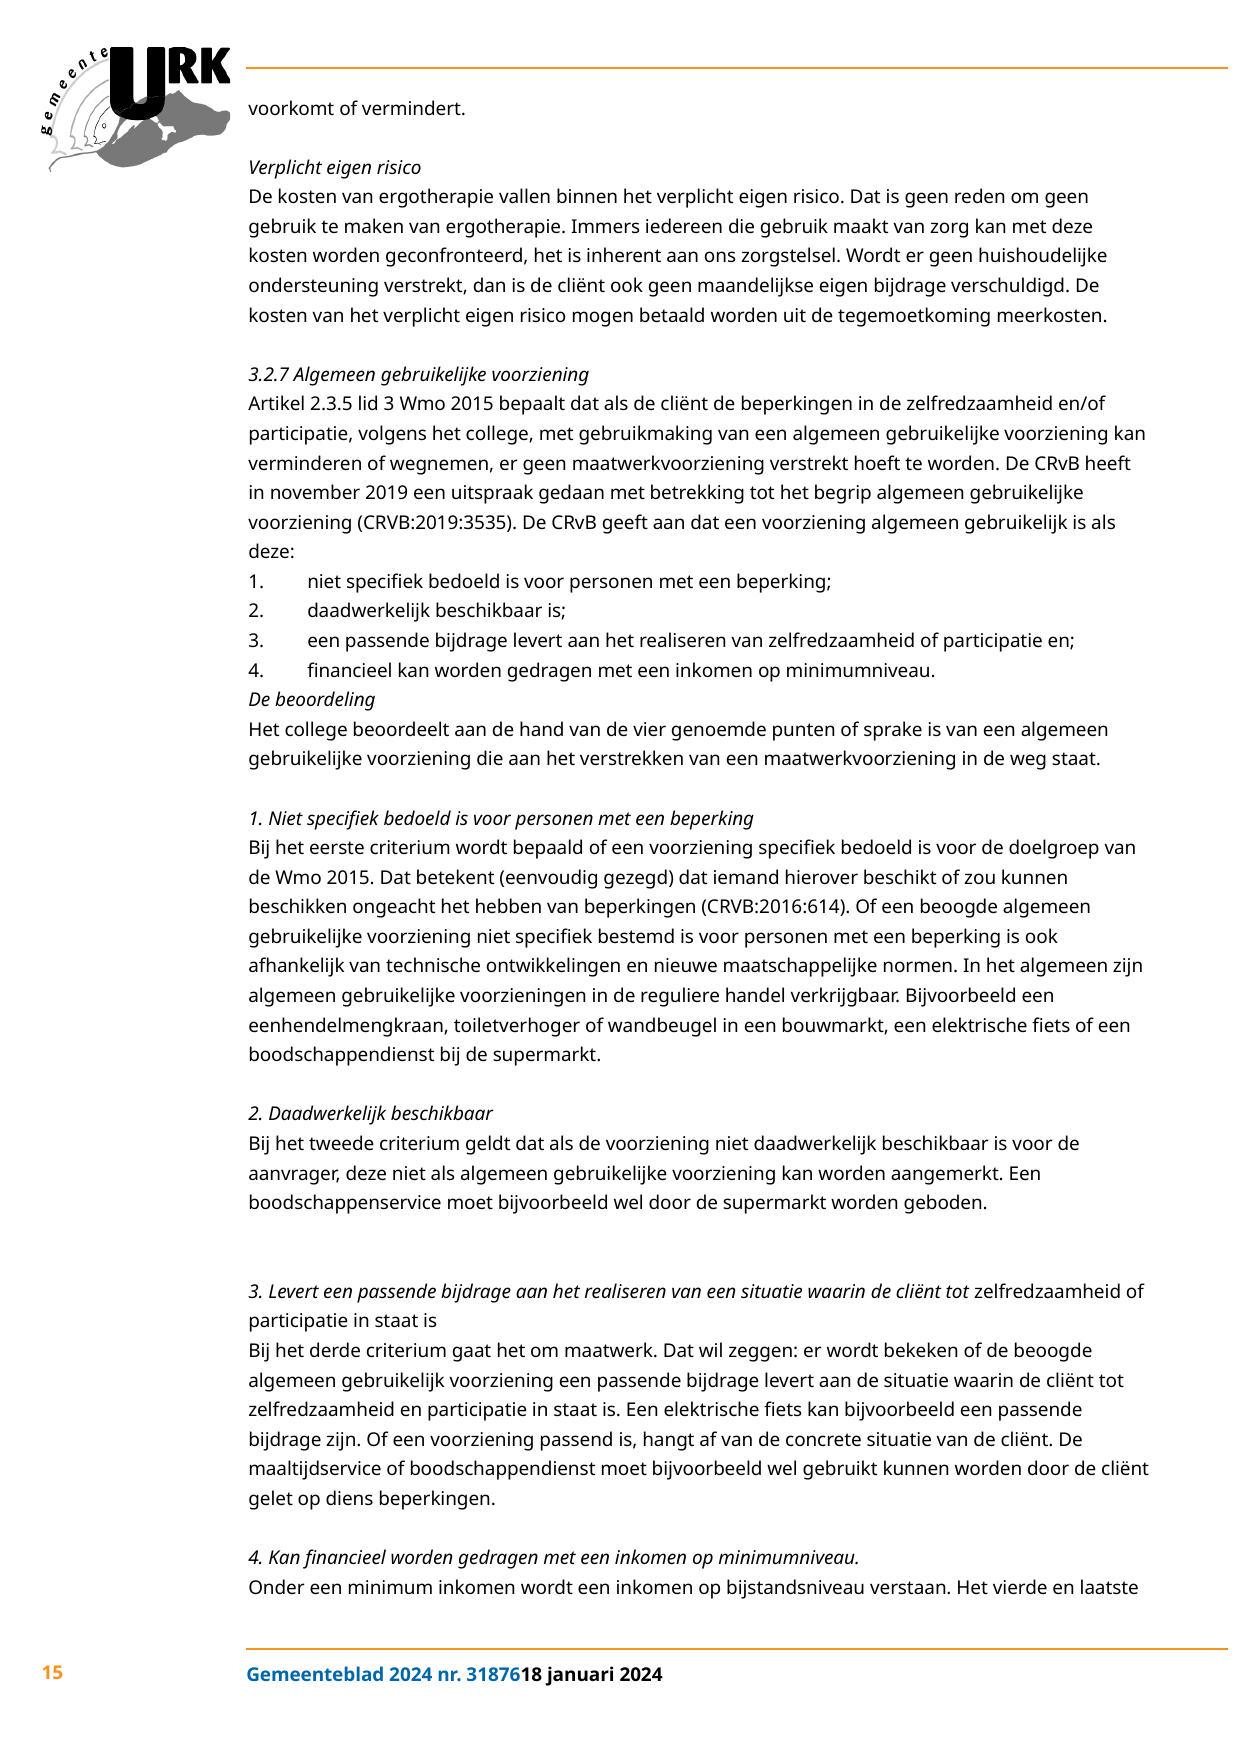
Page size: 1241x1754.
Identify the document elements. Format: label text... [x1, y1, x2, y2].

list niet specifiek bedoeld is voor personen met een beperking; [248, 568, 1152, 594]
text 3. Levert een passende bijdrage aan het realiseren van een situatie waarin de cliënt tot zelfredzaamheid of participatie in staat is [248, 1278, 1152, 1333]
text Bij het eerste criterium wordt bepaald of een voorziening specifiek bedoeld is voor de doelgroep van de Wmo 2015. Dat betekent (eenvoudig gezegd) dat iemand hierover beschikt of zou kunnen beschikken ongeacht het hebben van beperkingen (CRVB:2016:614). Of een beoogde algemeen gebruikelijke voorziening niet specifiek bestemd is voor personen met een beperking is ook afhankelijk van technische ontwikkelingen en nieuwe maatschappelijke normen. In het algemeen zijn algemeen gebruikelijke voorzieningen in de reguliere handel verkrijgbaar. Bijvoorbeeld een eenhendelmengkraan, toiletverhoger of wandbeugel in een bouwmarkt, een elektrische fiets of een boodschappendienst bij de supermarkt. [248, 834, 1152, 1067]
picture [41, 47, 231, 172]
list daadwerkelijk beschikbaar is; [248, 598, 1152, 623]
text 1. Niet specifiek bedoeld is voor personen met een beperking [248, 805, 1152, 831]
text De beoordeling [248, 686, 1152, 712]
list een passende bijdrage levert aan het realiseren van zelfredzaamheid of participatie en; [248, 627, 1152, 653]
text Verplicht eigen risico [248, 154, 1152, 180]
text 2. Daadwerkelijk beschikbaar [248, 1101, 1152, 1126]
text Het college beoordeelt aan de hand van de vier genoemde punten of sprake is van een algemeen gebruikelijke voorziening die aan het verstrekken van een maatwerkvoorziening in de weg staat. [248, 716, 1152, 771]
text Bij het tweede criterium geldt dat als de voorziening niet daadwerkelijk beschikbaar is voor de aanvrager, deze niet als algemeen gebruikelijke voorziening kan worden aangemerkt. Een boodschappenservice moet bijvoorbeeld wel door de supermarkt worden geboden. [248, 1130, 1152, 1215]
text De kosten van ergotherapie vallen binnen het verplicht eigen risico. Dat is geen reden om geen gebruik te maken van ergotherapie. Immers iedereen die gebruik maakt van zorg kan met deze kosten worden geconfronteerd, het is inherent aan ons zorgstelsel. Wordt er geen huishoudelijke ondersteuning verstrekt, dan is de cliënt ook geen maandelijkse eigen bijdrage verschuldigd. De kosten van het verplicht eigen risico mogen betaald worden uit de tegemoetkoming meerkosten. [248, 183, 1152, 328]
text 4. Kan financieel worden gedragen met een inkomen op minimumniveau. [248, 1544, 1152, 1570]
text 3.2.7 Algemeen gebruikelijke voorziening [248, 361, 1152, 387]
text voorkomt of vermindert. [248, 95, 1152, 121]
text Artikel 2.3.5 lid 3 Wmo 2015 bepaalt dat als de cliënt de beperkingen in de zelfredzaamheid en/of participatie, volgens het college, met gebruikmaking van een algemeen gebruikelijke voorziening kan verminderen of wegnemen, er geen maatwerkvoorziening verstrekt hoeft te worden. De CRvB heeft in november 2019 een uitspraak gedaan met betrekking tot het begrip algemeen gebruikelijke voorziening (CRVB:2019:3535). De CRvB geeft aan dat een voorziening algemeen gebruikelijk is als deze: [248, 391, 1152, 564]
text Bij het derde criterium gaat het om maatwerk. Dat wil zeggen: er wordt bekeken of de beoogde algemeen gebruikelijk voorziening een passende bijdrage levert aan de situatie waarin de cliënt tot zelfredzaamheid en participatie in staat is. Een elektrische fiets kan bijvoorbeeld een passende bijdrage zijn. Of een voorziening passend is, hangt af van de concrete situatie van de cliënt. De maaltijdservice of boodschappendienst moet bijvoorbeeld wel gebruikt kunnen worden door de cliënt gelet op diens beperkingen. [248, 1337, 1152, 1511]
list financieel kan worden gedragen met een inkomen op minimumniveau. [248, 657, 1152, 683]
text Onder een minimum inkomen wordt een inkomen op bijstandsniveau verstaan. Het vierde en laatste [248, 1574, 1152, 1600]
